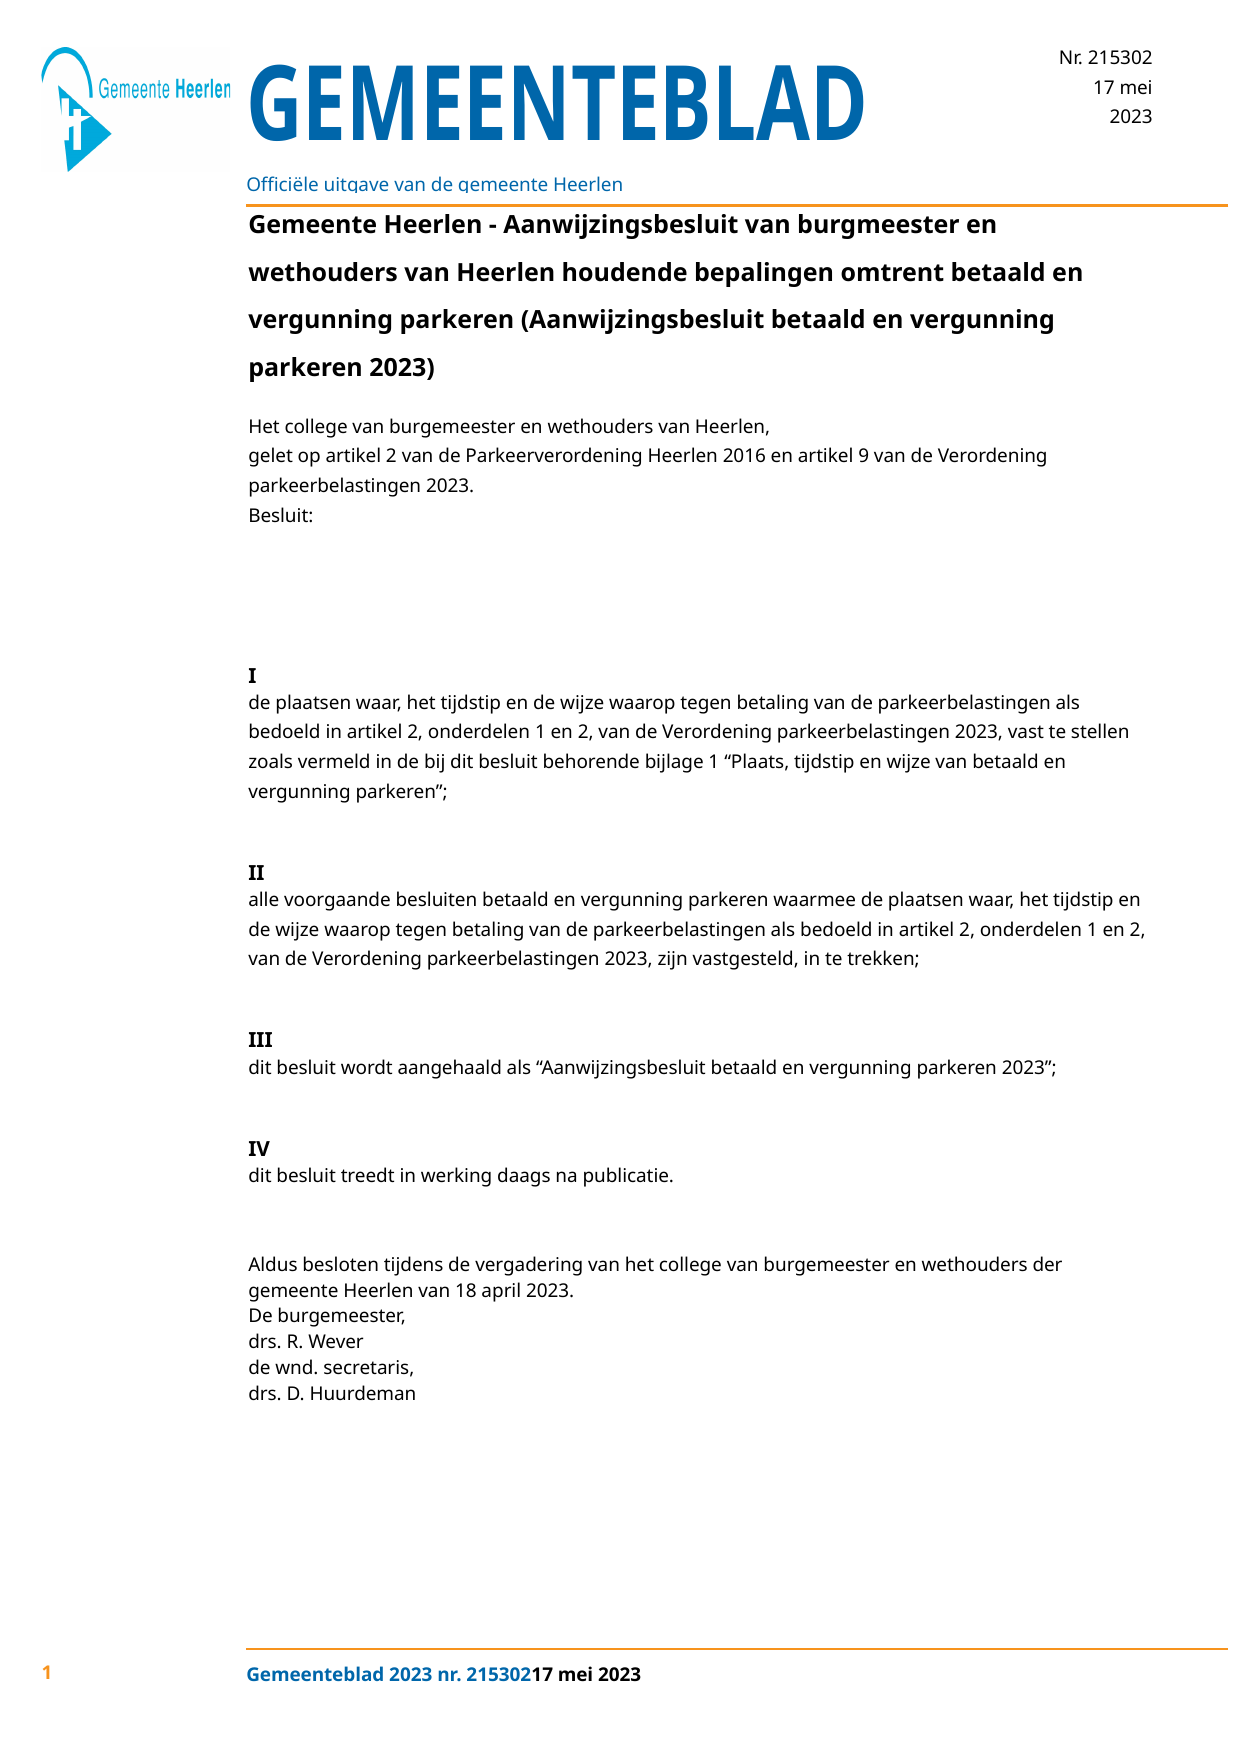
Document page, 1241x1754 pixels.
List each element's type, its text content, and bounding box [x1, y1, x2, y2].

text alle voorgaande besluiten betaald en vergunning parkeren waarmee de plaatsen waar, het tijdstip en de wijze waarop tegen betaling van de parkeerbelastingen als bedoeld in artikel 2, onderdelen 1 en 2, van de Verordening parkeerbelastingen 2023, zijn vastgesteld, in te trekken; [248, 886, 1152, 971]
text de plaatsen waar, het tijdstip en de wijze waarop tegen betaling van de parkeerbelastingen als bedoeld in artikel 2, onderdelen 1 en 2, van de Verordening parkeerbelastingen 2023, vast te stellen zoals vermeld in de bij dit besluit behorende bijlage 1 “Plaats, tijdstip en wijze van betaald en vergunning parkeren”; [248, 689, 1152, 804]
text Aldus besloten tijdens de vergadering van het college van burgemeester en wethouders der gemeente Heerlen van 18 april 2023. [248, 1251, 1152, 1303]
text de wnd. secretaris, [248, 1354, 1152, 1380]
text Het college van burgemeester en wethouders van Heerlen, [248, 413, 1152, 439]
text dit besluit treedt in werking daags na publicatie. [248, 1162, 1152, 1188]
picture [41, 47, 231, 172]
text I [248, 661, 1152, 689]
text gelet op artikel 2 van de Parkeerverordening Heerlen 2016 en artikel 9 van de Verordening parkeerbelastingen 2023. [248, 443, 1152, 498]
text II [248, 858, 1152, 886]
text Besluit: [248, 502, 1152, 528]
text IV [248, 1134, 1152, 1162]
text III [248, 1026, 1152, 1054]
text drs. D. Huurdeman [248, 1380, 1152, 1406]
text dit besluit wordt aangehaald als “Aanwijzingsbesluit betaald en vergunning parkeren 2023”; [248, 1054, 1152, 1080]
text De burgemeester, [248, 1303, 1152, 1328]
text Gemeente Heerlen - Aanwijzingsbesluit van burgmeester en wethouders van Heerlen houdende bepalingen omtrent betaald en vergunning parkeren (Aanwijzingsbesluit betaald en vergunning parkeren 2023) [248, 207, 1152, 384]
text drs. R. Wever [248, 1328, 1152, 1354]
picture [41, 47, 59, 70]
